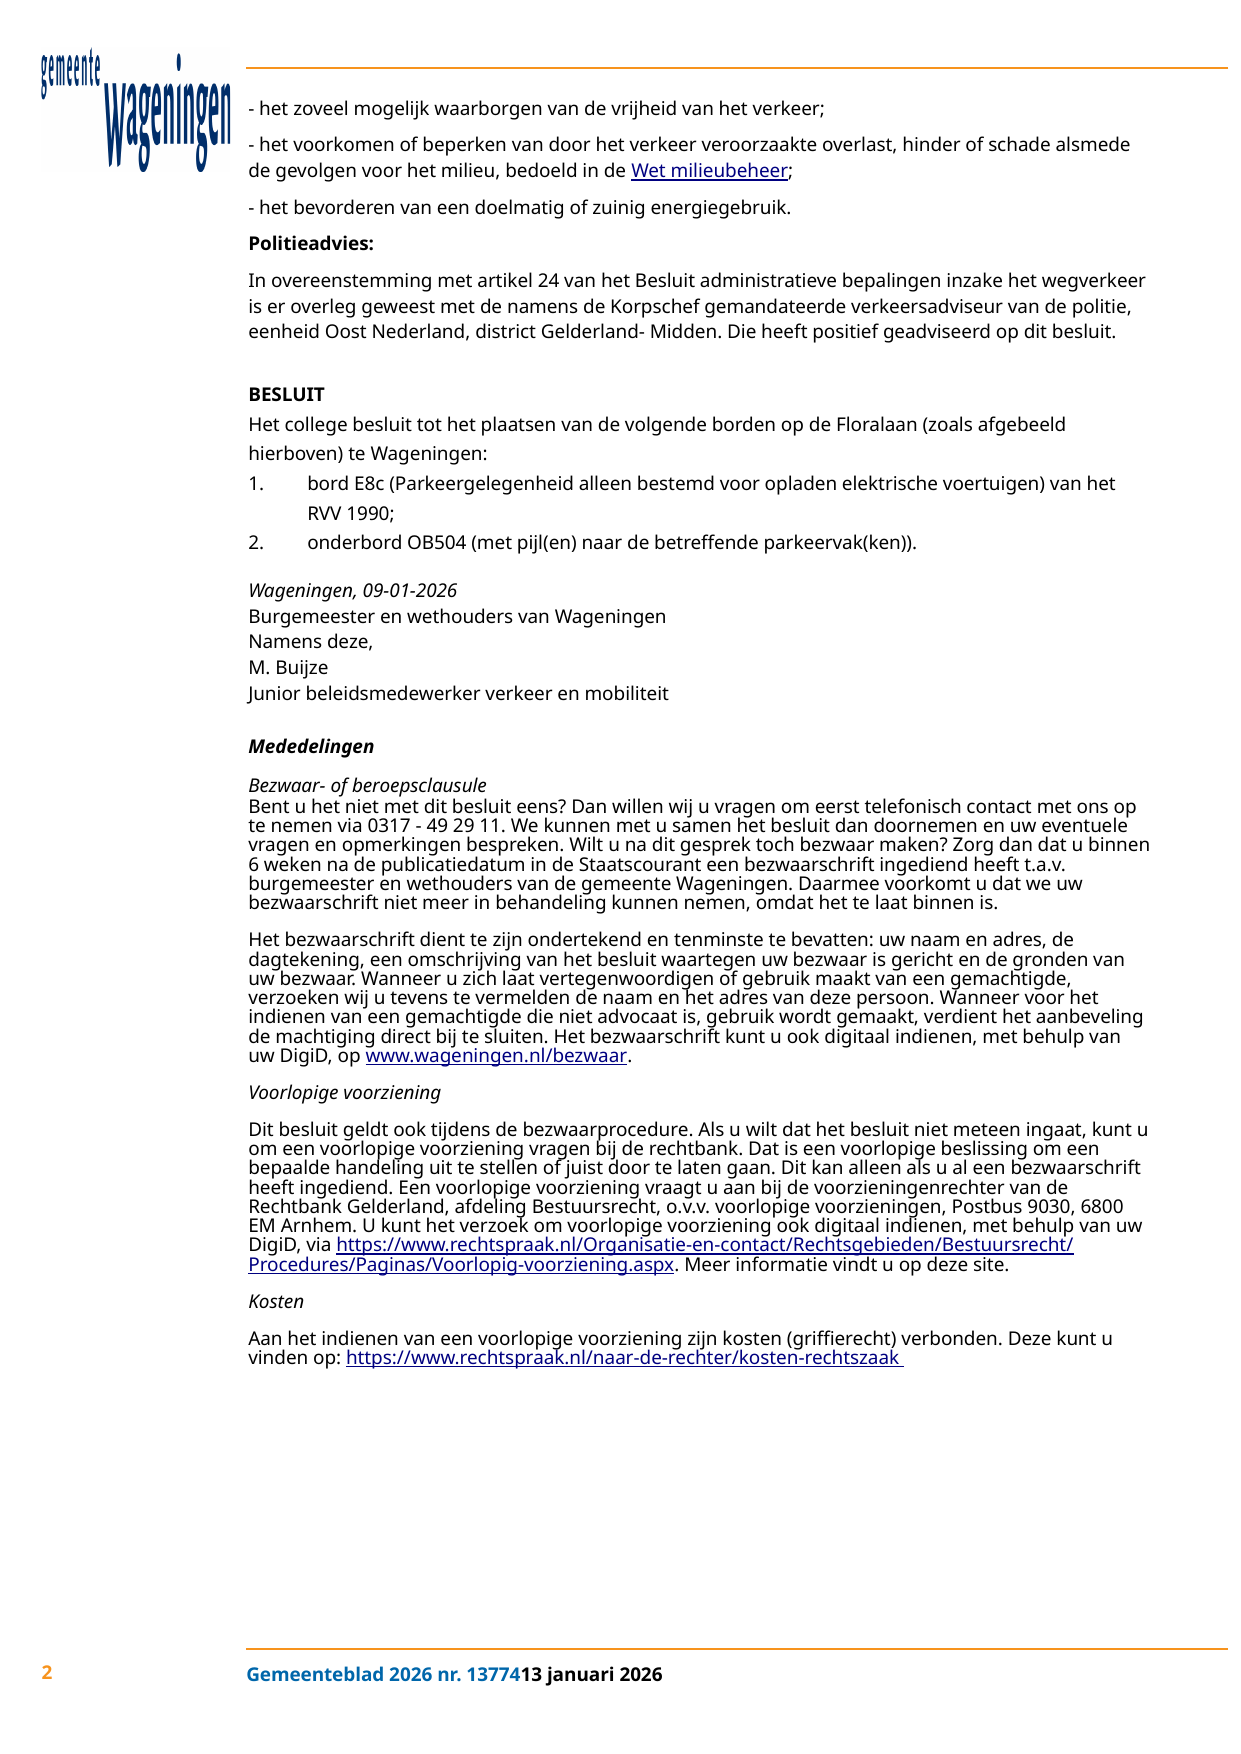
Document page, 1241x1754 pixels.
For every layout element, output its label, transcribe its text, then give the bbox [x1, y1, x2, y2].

text Wageningen, 09-01-2026 [248, 577, 1152, 603]
picture [41, 47, 231, 172]
text Junior beleidsmedewerker verkeer en mobiliteit [248, 680, 1152, 706]
text Mededelingen [248, 733, 1152, 759]
list onderbord OB504 (met pijl(en) naar de betreffende parkeervak(ken)). [248, 529, 1152, 555]
text Burgemeester en wethouders van Wageningen [248, 603, 1152, 628]
text Voorlopige voorziening [248, 1084, 1152, 1103]
text Het bezwaarschrift dient te zijn ondertekend en tenminste te bevatten: uw naam en adres, de dagtekening, een omschrijving van het besluit waartegen uw bezwaar is gericht en de gronden van uw bezwaar. Wanneer u zich laat vertegenwoordigen of gebruik maakt van een gemachtigde, verzoeken wij u tevens te vermelden de naam en het adres van deze persoon. Wanneer voor het indienen van een gemachtigde die niet advocaat is, gebruik wordt gemaakt, verdient het aanbeveling de machtiging direct bij te sluiten. Het bezwaarschrift kunt u ook digitaal indienen, met behulp van uw DigiD, op www.wageningen.nl/bezwaar. [248, 931, 1152, 1066]
text Bent u het niet met dit besluit eens? Dan willen wij u vragen om eerst telefonisch contact met ons op te nemen via 0317 - 49 29 11. We kunnen met u samen het besluit dan doornemen en uw eventuele vragen en opmerkingen bespreken. Wilt u na dit gesprek toch bezwaar maken? Zorg dan dat u binnen 6 weken na de publicatiedatum in de Staatscourant een bezwaarschrift ingediend heeft t.a.v. burgemeester en wethouders van de gemeente Wageningen. Daarmee voorkomt u dat we uw bezwaarschrift niet meer in behandeling kunnen nemen, omdat het te laat binnen is. [248, 798, 1152, 913]
text Namens deze, [248, 628, 1152, 654]
text Aan het indienen van een voorlopige voorziening zijn kosten (griffierecht) verbonden. Deze kunt u vinden op: https://www.rechtspraak.nl/naar-de-rechter/kosten-rechtszaak [248, 1330, 1152, 1368]
text - het voorkomen of beperken van door het verkeer veroorzaakte overlast, hinder of schade alsmede de gevolgen voor het milieu, bedoeld in de Wet milieubeheer; [248, 131, 1152, 183]
text Dit besluit geldt ook tijdens de bezwaarprocedure. Als u wilt dat het besluit niet meteen ingaat, kunt u om een voorlopige voorziening vragen bij de rechtbank. Dat is een voorlopige beslissing om een bepaalde handeling uit te stellen of juist door te laten gaan. Dit kan alleen als u al een bezwaarschrift heeft ingediend. Een voorlopige voorziening vraagt u aan bij de voorzieningenrechter van de Rechtbank Gelderland, afdeling Bestuursrecht, o.v.v. voorlopige voorzieningen, Postbus 9030, 6800 EM Arnhem. U kunt het verzoek om voorlopige voorziening ook digitaal indienen, met behulp van uw DigiD, via https://www.rechtspraak.nl/Organisatie-en-contact/Rechtsgebieden/Bestuursrecht/Procedures/Paginas/Voorlopig-voorziening.aspx. Meer informatie vindt u op deze site. [248, 1121, 1152, 1275]
text - het zoveel mogelijk waarborgen van de vrijheid van het verkeer; [248, 95, 1152, 121]
text Politieadvies: [248, 231, 1152, 256]
text Kosten [248, 1293, 1152, 1312]
text Het college besluit tot het plaatsen van de volgende borden op de Floralaan (zoals afgebeeld hierboven) te Wageningen: [248, 411, 1152, 466]
text - het bevorderen van een doelmatig of zuinig energiegebruik. [248, 194, 1152, 219]
text Bezwaar- of beroepsclausule [248, 772, 1152, 798]
text M. Buijze [248, 654, 1152, 680]
text BESLUIT [248, 381, 1152, 407]
list bord E8c (Parkeergelegenheid alleen bestemd voor opladen elektrische voertuigen) van het RVV 1990; [248, 470, 1152, 525]
text In overeenstemming met artikel 24 van het Besluit administratieve bepalingen inzake het wegverkeer is er overleg geweest met de namens de Korpschef gemandateerde verkeersadviseur van de politie, eenheid Oost Nederland, district Gelderland- Midden. Die heeft positief geadviseerd op dit besluit. [248, 267, 1152, 344]
